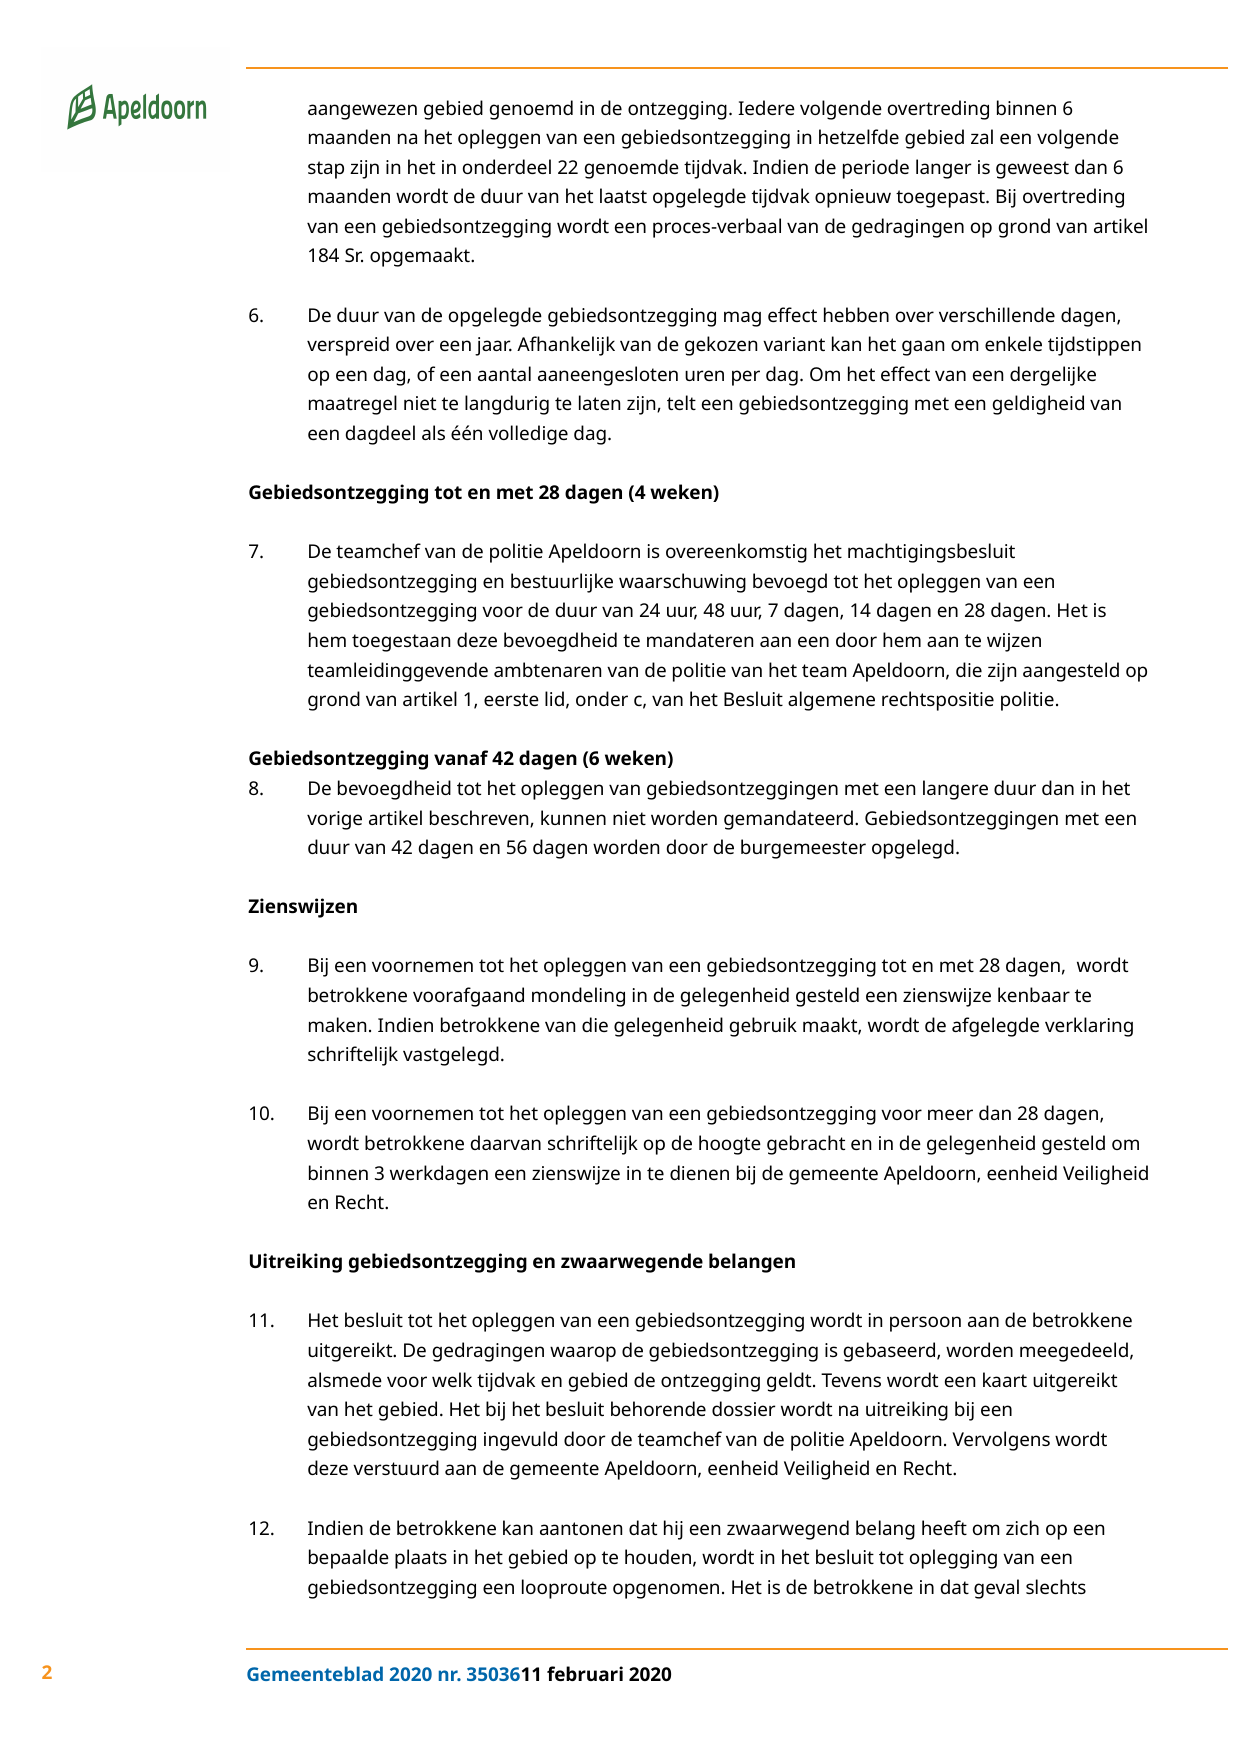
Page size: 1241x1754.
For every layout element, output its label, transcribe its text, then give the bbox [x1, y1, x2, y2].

list aangewezen gebied genoemd in de ontzegging. Iedere volgende overtreding binnen 6 maanden na het opleggen van een gebiedsontzegging in hetzelfde gebied zal een volgende stap zijn in het in onderdeel 22 genoemde tijdvak. Indien de periode langer is geweest dan 6 maanden wordt de duur van het laatst opgelegde tijdvak opnieuw toegepast. Bij overtreding van een gebiedsontzegging wordt een proces-verbaal van de gedragingen op grond van artikel 184 Sr. opgemaakt. [248, 95, 1152, 268]
text Uitreiking gebiedsontzegging en zwaarwegende belangen [248, 1248, 1152, 1274]
text Gebiedsontzegging vanaf 42 dagen (6 weken) [248, 746, 1152, 771]
list De bevoegdheid tot het opleggen van gebiedsontzeggingen met een langere duur dan in het vorige artikel beschreven, kunnen niet worden gemandateerd. Gebiedsontzeggingen met een duur van 42 dagen en 56 dagen worden door de burgemeester opgelegd. [248, 775, 1152, 860]
text Gebiedsontzegging tot en met 28 dagen (4 weken) [248, 479, 1152, 505]
list Het besluit tot het opleggen van een gebiedsontzegging wordt in persoon aan de betrokkene uitgereikt. De gedragingen waarop de gebiedsontzegging is gebaseerd, worden meegedeeld, alsmede voor welk tijdvak en gebied de ontzegging geldt. Tevens wordt een kaart uitgereikt van het gebied. Het bij het besluit behorende dossier wordt na uitreiking bij een gebiedsontzegging ingevuld door de teamchef van de politie Apeldoorn. Vervolgens wordt deze verstuurd aan de gemeente Apeldoorn, eenheid Veiligheid en Recht. [248, 1308, 1152, 1481]
list De duur van de opgelegde gebiedsontzegging mag effect hebben over verschillende dagen, verspreid over een jaar. Afhankelijk van de gekozen variant kan het gaan om enkele tijdstippen op een dag, of een aantal aaneengesloten uren per dag. Om het effect van een dergelijke maatregel niet te langdurig te laten zijn, telt een gebiedsontzegging met een geldigheid van een dagdeel als één volledige dag. [248, 302, 1152, 446]
list De teamchef van de politie Apeldoorn is overeenkomstig het machtigingsbesluit gebiedsontzegging en bestuurlijke waarschuwing bevoegd tot het opleggen van een gebiedsontzegging voor de duur van 24 uur, 48 uur, 7 dagen, 14 dagen en 28 dagen. Het is hem toegestaan deze bevoegdheid te mandateren aan een door hem aan te wijzen teamleidinggevende ambtenaren van de politie van het team Apeldoorn, die zijn aangesteld op grond van artikel 1, eerste lid, onder c, van het Besluit algemene rechtspositie politie. [248, 538, 1152, 712]
list Bij een voornemen tot het opleggen van een gebiedsontzegging voor meer dan 28 dagen, wordt betrokkene daarvan schriftelijk op de hoogte gebracht en in de gelegenheid gesteld om binnen 3 werkdagen een zienswijze in te dienen bij de gemeente Apeldoorn, eenheid Veiligheid en Recht. [248, 1101, 1152, 1215]
text Zienswijzen [248, 893, 1152, 919]
list Indien de betrokkene kan aantonen dat hij een zwaarwegend belang heeft om zich op een bepaalde plaats in het gebied op te houden, wordt in het besluit tot oplegging van een gebiedsontzegging een looproute opgenomen. Het is de betrokkene in dat geval slechts [248, 1515, 1152, 1600]
picture [41, 47, 231, 172]
list Bij een voornemen tot het opleggen van een gebiedsontzegging tot en met 28 dagen, wordt betrokkene voorafgaand mondeling in de gelegenheid gesteld een zienswijze kenbaar te maken. Indien betrokkene van die gelegenheid gebruik maakt, wordt de afgelegde verklaring schriftelijk vastgelegd. [248, 953, 1152, 1067]
